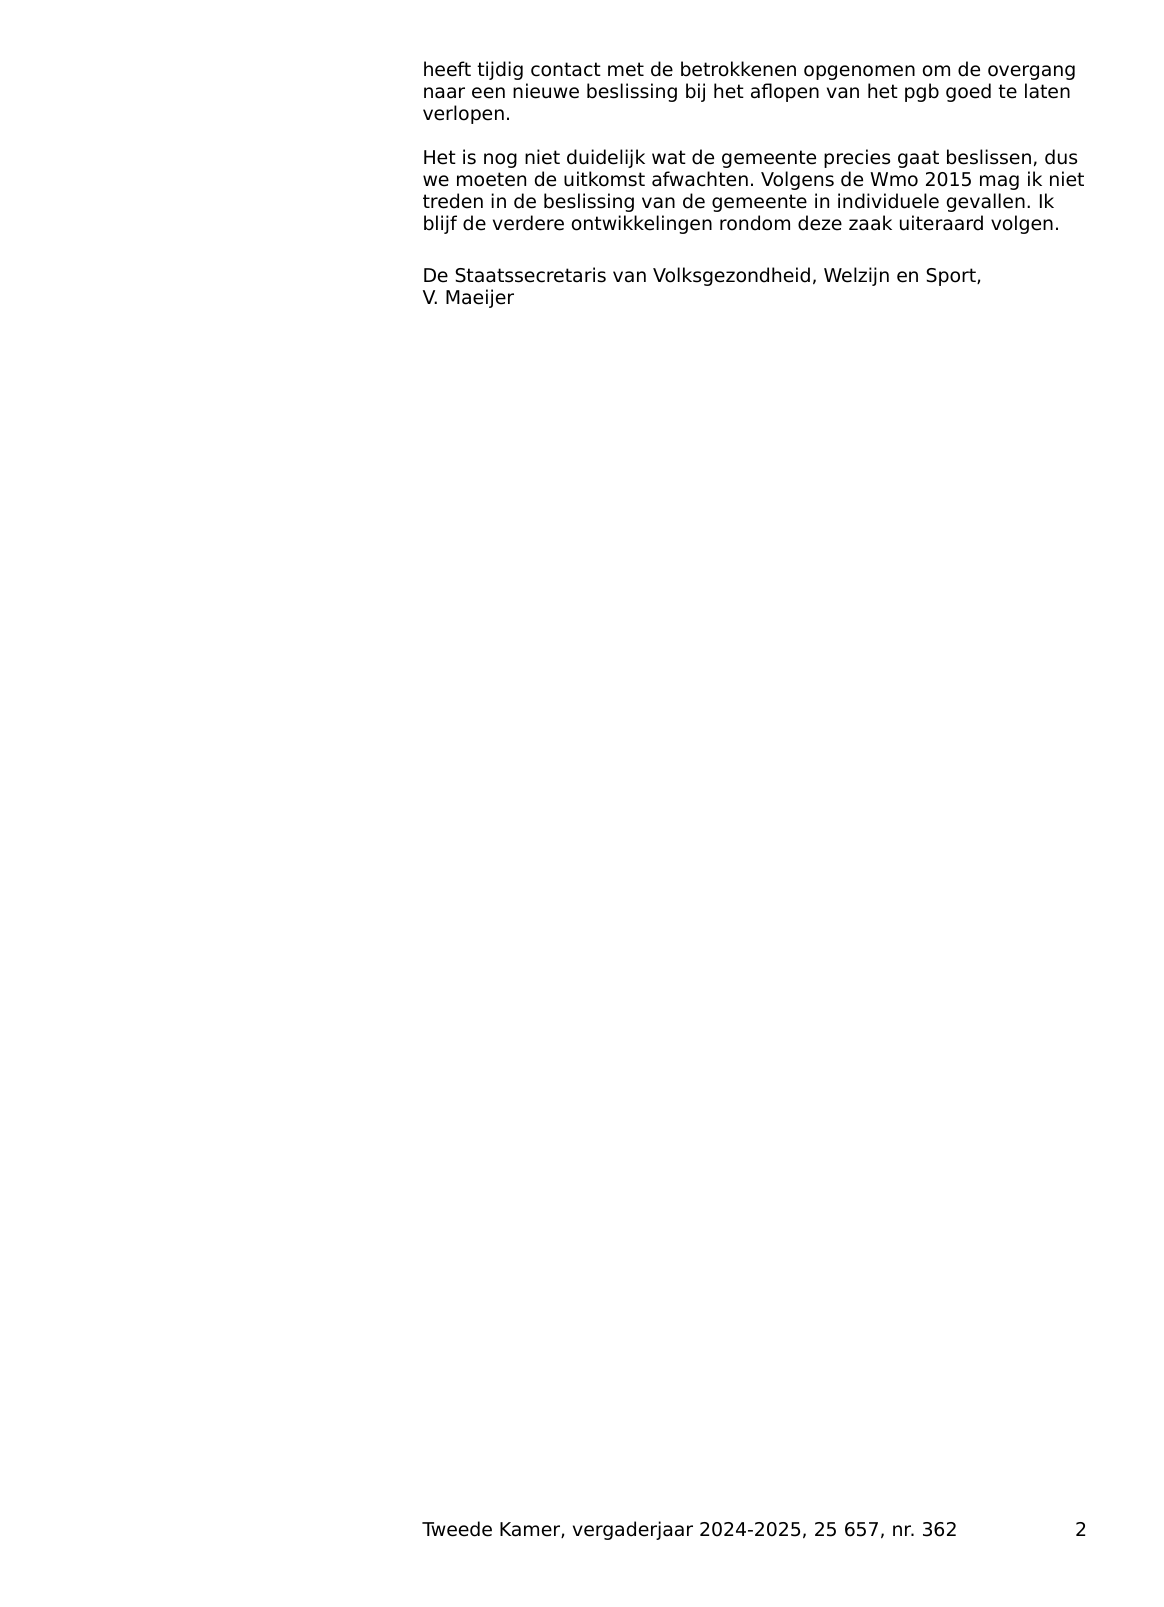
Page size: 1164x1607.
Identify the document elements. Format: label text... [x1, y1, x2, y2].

text Het is nog niet duidelijk wat de gemeente precies gaat beslissen, dus we moeten de uitkomst afwachten. Volgens de Wmo 2015 mag ik niet treden in de beslissing van de gemeente in individuele gevallen. Ik blijf de verdere ontwikkelingen rondom deze zaak uiteraard volgen. [422, 147, 1087, 235]
text De Staatssecretaris van Volksgezondheid, Welzijn en Sport, V. Maeijer [422, 265, 1087, 309]
text heeft tijdig contact met de betrokkenen opgenomen om de overgang naar een nieuwe beslissing bij het aflopen van het pgb goed te laten verlopen. [422, 59, 1087, 125]
